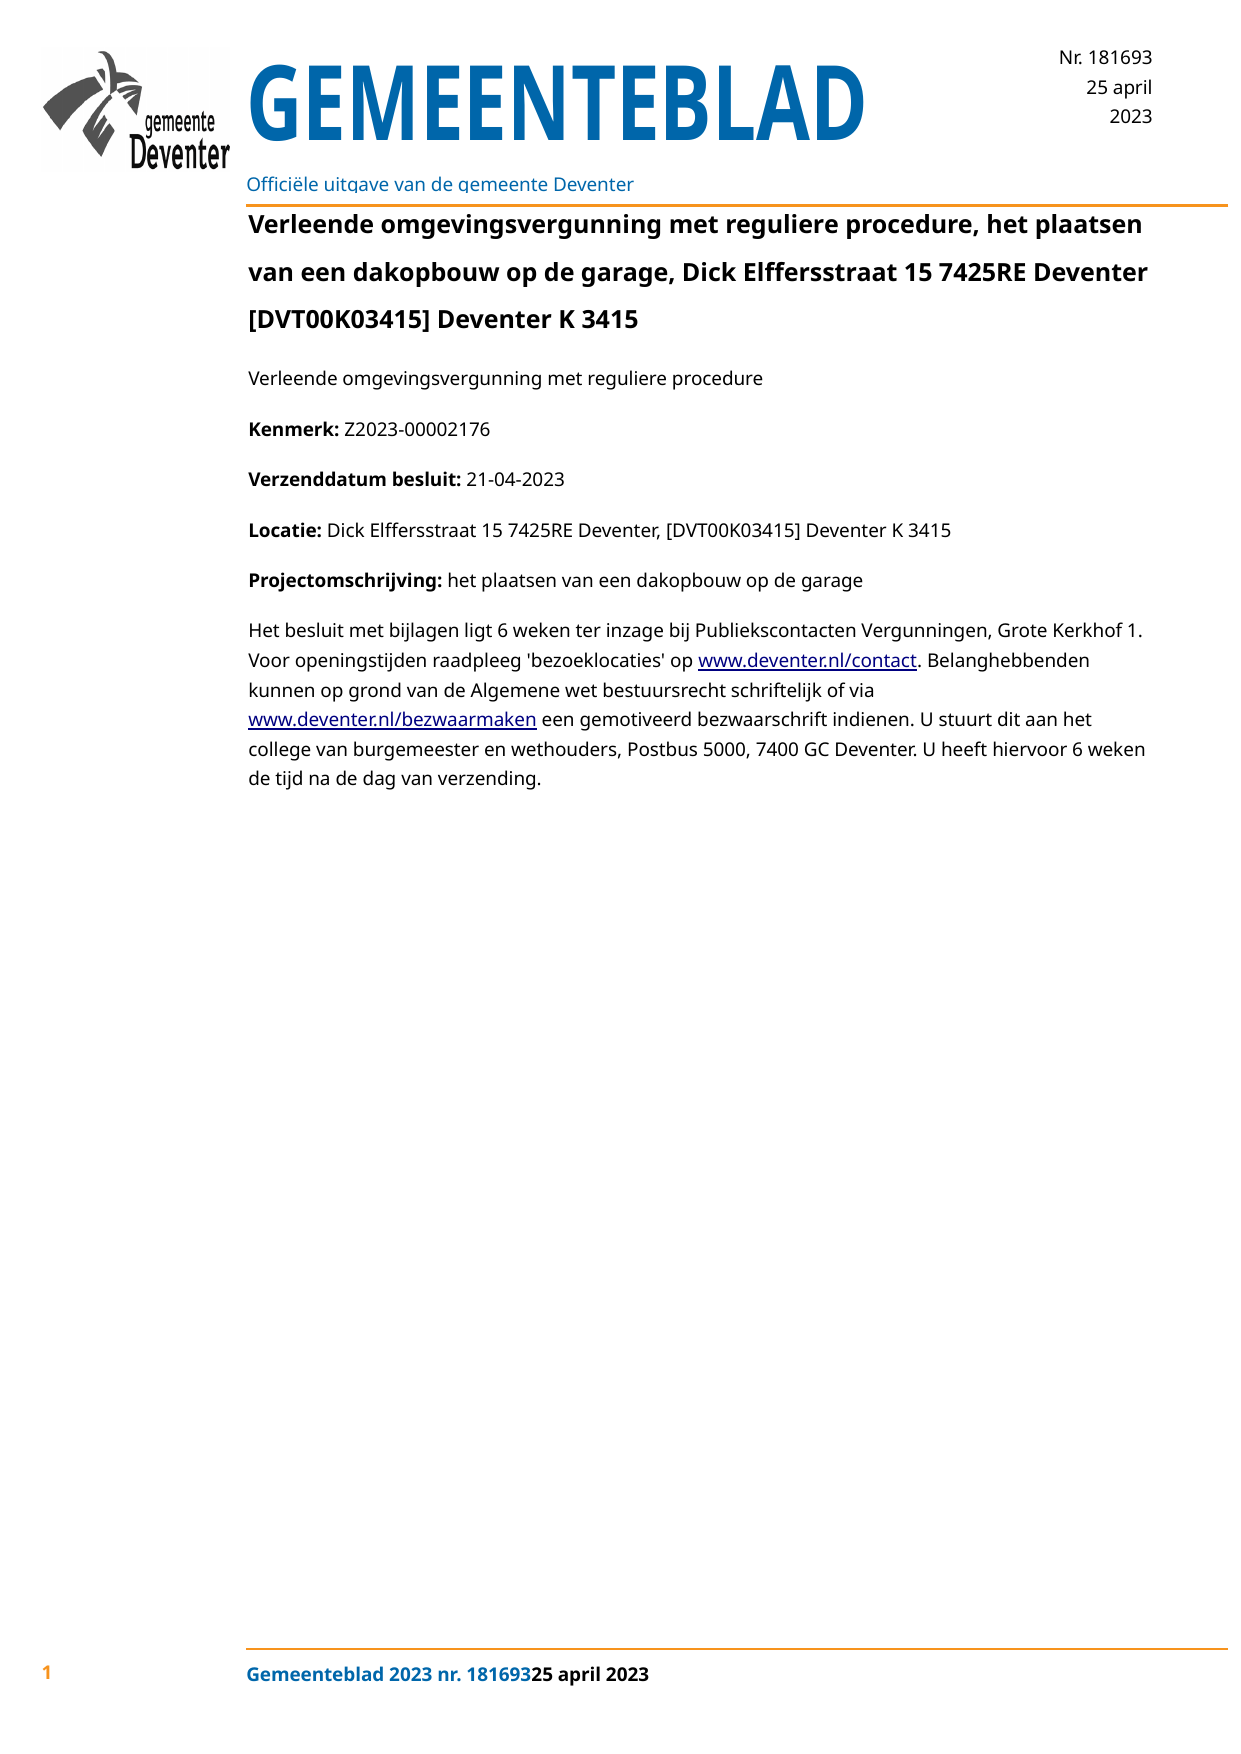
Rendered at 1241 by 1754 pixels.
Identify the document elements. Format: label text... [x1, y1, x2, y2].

picture [41, 47, 231, 172]
text Het besluit met bijlagen ligt 6 weken ter inzage bij Publiekscontacten Vergunningen, Grote Kerkhof 1. Voor openingstijden raadpleeg 'bezoeklocaties' op www.deventer.nl/contact. Belanghebbenden kunnen op grond van de Algemene wet bestuursrecht schriftelijk of via www.deventer.nl/bezwaarmaken een gemotiveerd bezwaarschrift indienen. U stuurt dit aan het college van burgemeester en wethouders, Postbus 5000, 7400 GC Deventer. U heeft hiervoor 6 weken de tijd na de dag van verzending. [248, 618, 1152, 791]
text Verleende omgevingsvergunning met reguliere procedure [248, 366, 1152, 391]
text Verzenddatum besluit: 21-04-2023 [248, 466, 1152, 492]
text Locatie: Dick Elffersstraat 15 7425RE Deventer, [DVT00K03415] Deventer K 3415 [248, 517, 1152, 542]
text Projectomschrijving: het plaatsen van een dakopbouw op de garage [248, 567, 1152, 593]
text Verleende omgevingsvergunning met reguliere procedure, het plaatsen van een dakopbouw op de garage, Dick Elffersstraat 15 7425RE Deventer [DVT00K03415] Deventer K 3415 [248, 207, 1152, 336]
text Kenmerk: Z2023-00002176 [248, 416, 1152, 442]
